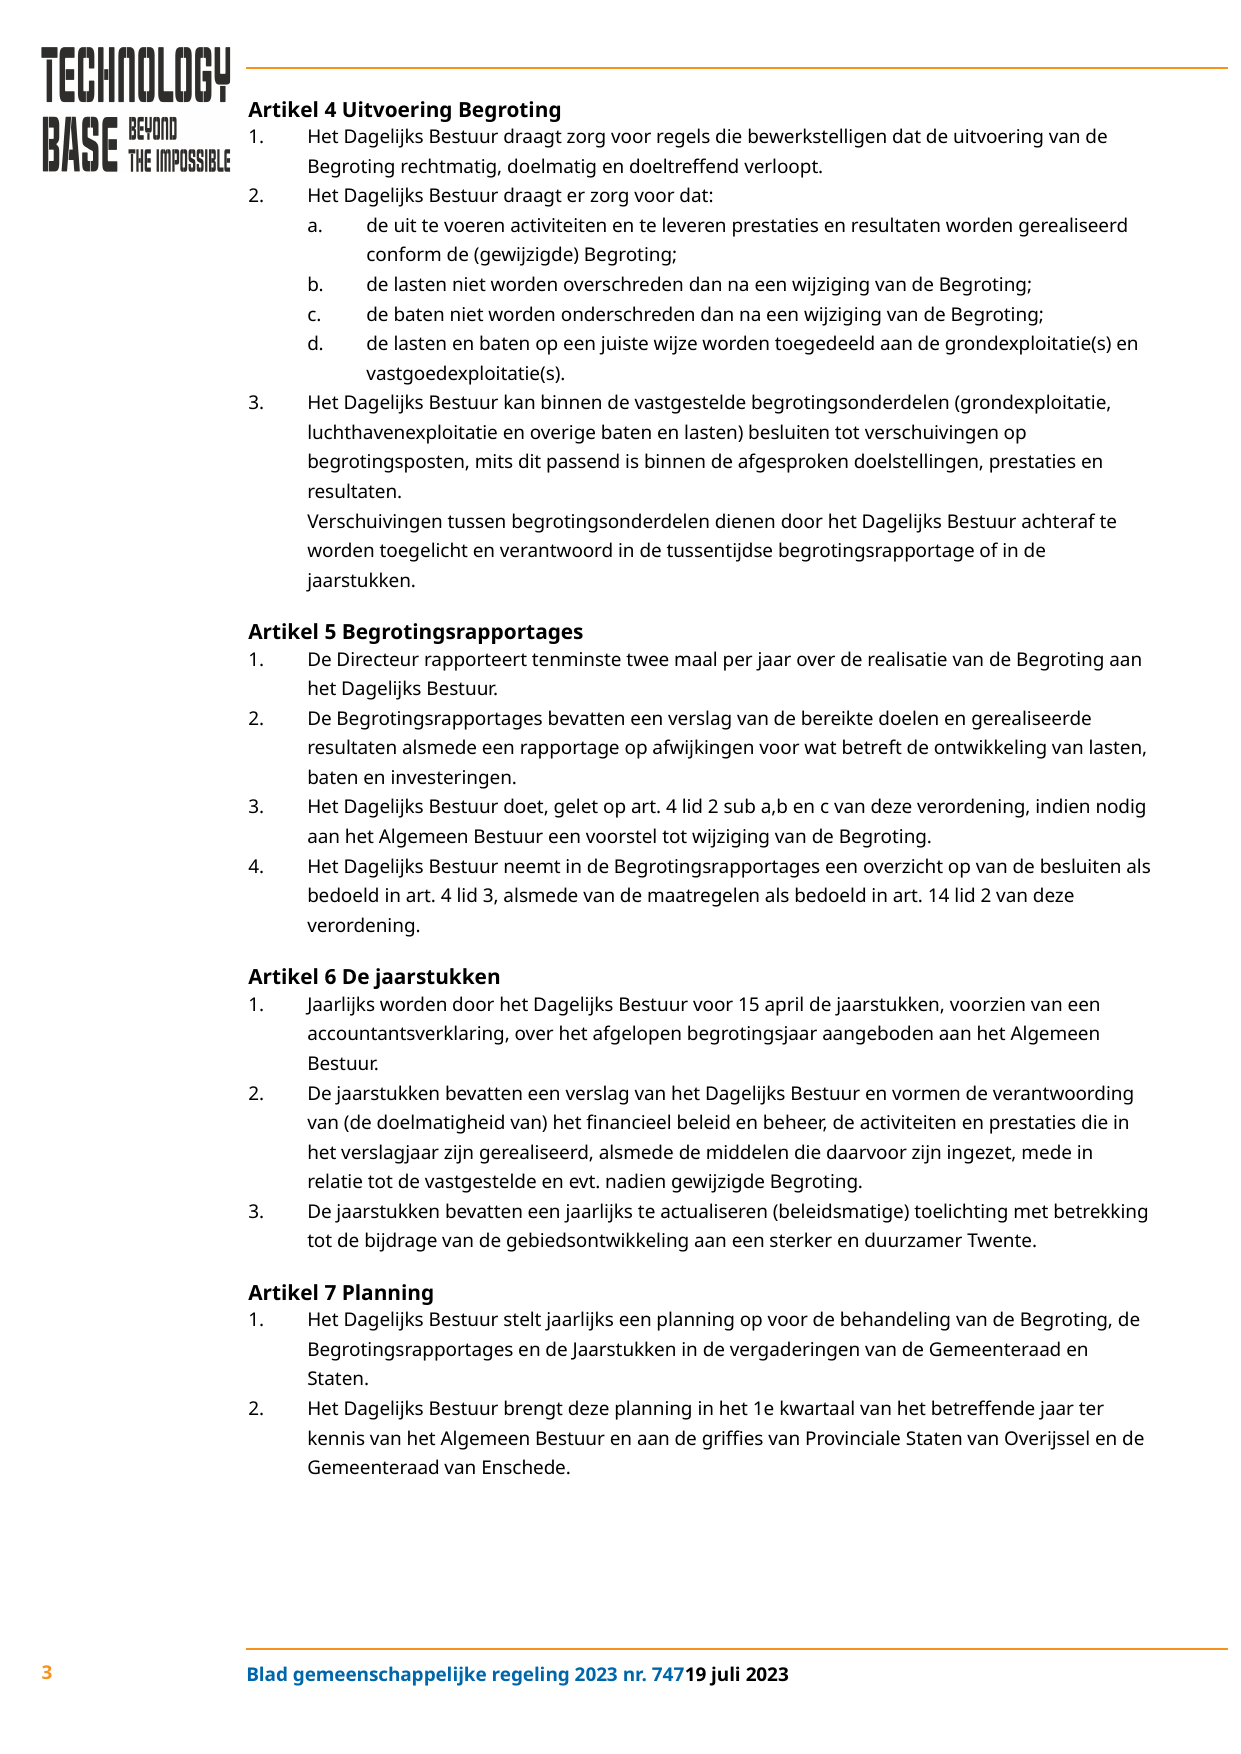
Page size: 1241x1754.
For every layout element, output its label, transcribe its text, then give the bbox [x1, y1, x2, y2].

list De Directeur rapporteert tenminste twee maal per jaar over de realisatie van de Begroting aan het Dagelijks Bestuur. [248, 646, 1152, 701]
list Verschuivingen tussen begrotingsonderdelen dienen door het Dagelijks Bestuur achteraf te worden toegelicht en verantwoord in de tussentijdse begrotingsrapportage of in de jaarstukken. [248, 508, 1152, 593]
list Het Dagelijks Bestuur neemt in de Begrotingsrapportages een overzicht op van de besluiten als bedoeld in art. 4 lid 3, alsmede van de maatregelen als bedoeld in art. 14 lid 2 van deze verordening. [248, 853, 1152, 938]
list Het Dagelijks Bestuur doet, gelet op art. 4 lid 2 sub a,b en c van deze verordening, indien nodig aan het Algemeen Bestuur een voorstel tot wijziging van de Begroting. [248, 794, 1152, 849]
picture [41, 47, 231, 172]
list de lasten niet worden overschreden dan na een wijziging van de Begroting; [307, 271, 1152, 297]
list de uit te voeren activiteiten en te leveren prestaties en resultaten worden gerealiseerd conform de (gewijzigde) Begroting; [307, 212, 1152, 267]
list De Begrotingsrapportages bevatten een verslag van de bereikte doelen en gerealiseerde resultaten alsmede een rapportage op afwijkingen voor wat betreft de ontwikkeling van lasten, baten en investeringen. [248, 705, 1152, 790]
list Het Dagelijks Bestuur kan binnen de vastgestelde begrotingsonderdelen (grondexploitatie, luchthavenexploitatie en overige baten en lasten) besluiten tot verschuivingen op begrotingsposten, mits dit passend is binnen de afgesproken doelstellingen, prestaties en resultaten. [248, 389, 1152, 504]
list de baten niet worden onderschreden dan na een wijziging van de Begroting; [307, 301, 1152, 326]
list Het Dagelijks Bestuur draagt er zorg voor dat: [248, 182, 1152, 208]
text Artikel 7 Planning [248, 1278, 1152, 1306]
list Het Dagelijks Bestuur brengt deze planning in het 1e kwartaal van het betreffende jaar ter kennis van het Algemeen Bestuur en aan de griffies van Provinciale Staten van Overijssel en de Gemeenteraad van Enschede. [248, 1395, 1152, 1480]
text Artikel 6 De jaarstukken [248, 962, 1152, 991]
list de lasten en baten op een juiste wijze worden toegedeeld aan de grondexploitatie(s) en vastgoedexploitatie(s). [307, 330, 1152, 386]
text Artikel 4 Uitvoering Begroting [248, 95, 1152, 123]
list Het Dagelijks Bestuur stelt jaarlijks een planning op voor de behandeling van de Begroting, de Begrotingsrapportages en de Jaarstukken in de vergaderingen van de Gemeenteraad en Staten. [248, 1306, 1152, 1391]
list De jaarstukken bevatten een verslag van het Dagelijks Bestuur en vormen de verantwoording van (de doelmatigheid van) het financieel beleid en beheer, de activiteiten en prestaties die in het verslagjaar zijn gerealiseerd, alsmede de middelen die daarvoor zijn ingezet, mede in relatie tot de vastgestelde en evt. nadien gewijzigde Begroting. [248, 1080, 1152, 1194]
text Artikel 5 Begrotingsrapportages [248, 617, 1152, 646]
list De jaarstukken bevatten een jaarlijks te actualiseren (beleidsmatige) toelichting met betrekking tot de bijdrage van de gebiedsontwikkeling aan een sterker en duurzamer Twente. [248, 1198, 1152, 1253]
list Jaarlijks worden door het Dagelijks Bestuur voor 15 april de jaarstukken, voorzien van een accountantsverklaring, over het afgelopen begrotingsjaar aangeboden aan het Algemeen Bestuur. [248, 991, 1152, 1076]
list Het Dagelijks Bestuur draagt zorg voor regels die bewerkstelligen dat de uitvoering van de Begroting rechtmatig, doelmatig en doeltreffend verloopt. [248, 123, 1152, 178]
